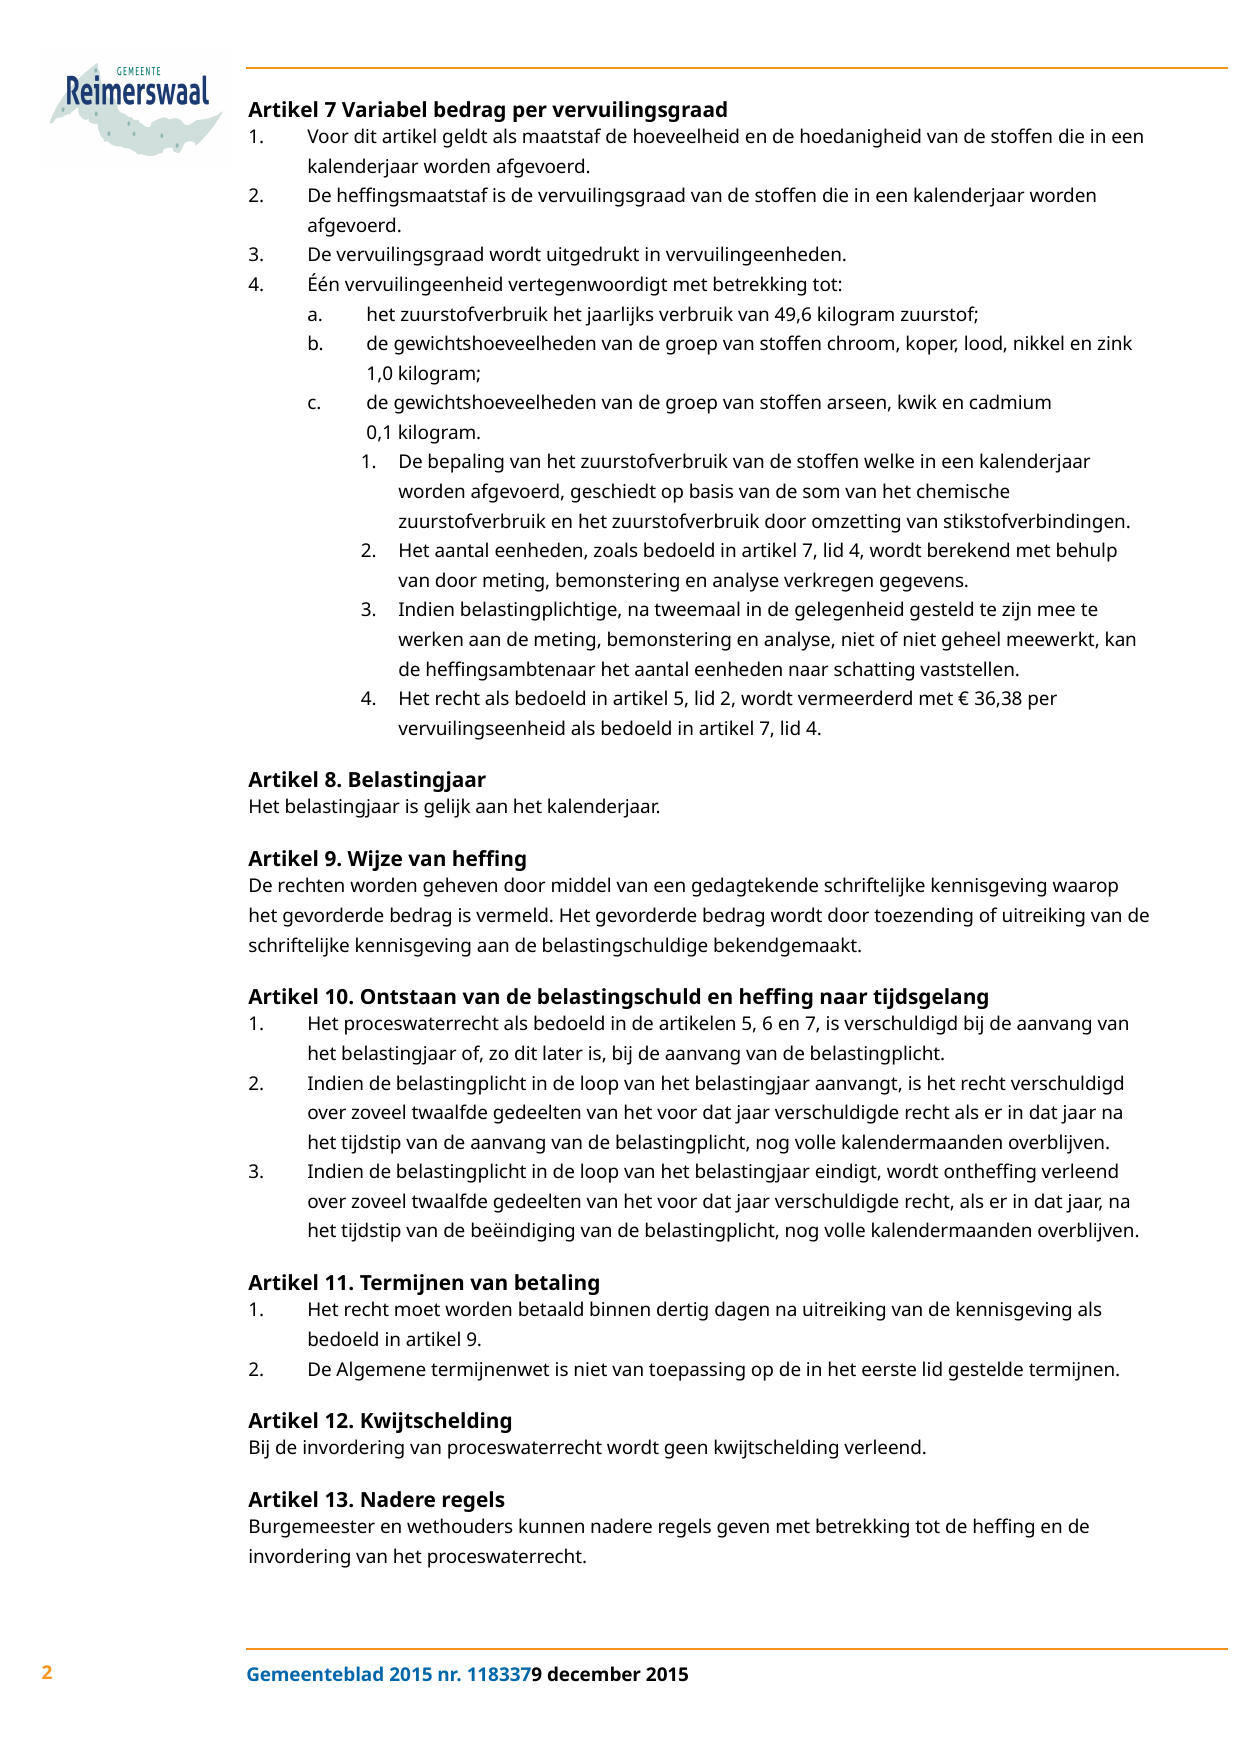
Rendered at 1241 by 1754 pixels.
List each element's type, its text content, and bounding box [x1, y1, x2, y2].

text Artikel 13. Nadere regels [248, 1485, 1152, 1513]
list Indien de belastingplicht in de loop van het belastingjaar aanvangt, is het recht verschuldigd over zoveel twaalfde gedeelten van het voor dat jaar verschuldigde recht als er in dat jaar na het tijdstip van de aanvang van de belastingplicht, nog volle kalendermaanden overblijven. [248, 1070, 1152, 1155]
list Het recht als bedoeld in artikel 5, lid 2, wordt vermeerderd met € 36,38 per vervuilingseenheid als bedoeld in artikel 7, lid 4. [361, 685, 1152, 741]
list De bepaling van het zuurstofverbruik van de stoffen welke in een kalenderjaar worden afgevoerd, geschiedt op basis van de som van het chemische zuurstofverbruik en het zuurstofverbruik door omzetting van stikstofverbindingen. [361, 449, 1152, 533]
text Artikel 8. Belastingjaar [248, 765, 1152, 794]
list De vervuilingsgraad wordt uitgedrukt in vervuilingeenheden. [248, 242, 1152, 267]
text Bij de invordering van proceswaterrecht wordt geen kwijtschelding verleend. [248, 1434, 1152, 1460]
list Het proceswaterrecht als bedoeld in de artikelen 5, 6 en 7, is verschuldigd bij de aanvang van het belastingjaar of, zo dit later is, bij de aanvang van de belastingplicht. [248, 1011, 1152, 1066]
picture [41, 47, 231, 172]
list Indien belastingplichtige, na tweemaal in de gelegenheid gesteld te zijn mee te werken aan de meting, bemonstering en analyse, niet of niet geheel meewerkt, kan de heffingsambtenaar het aantal eenheden naar schatting vaststellen. [361, 597, 1152, 681]
text Burgemeester en wethouders kunnen nadere regels geven met betrekking tot de heffing en de invordering van het proceswaterrecht. [248, 1513, 1152, 1569]
text Artikel 7 Variabel bedrag per vervuilingsgraad [248, 95, 1152, 123]
text Artikel 10. Ontstaan van de belastingschuld en heffing naar tijdsgelang [248, 982, 1152, 1011]
list De Algemene termijnenwet is niet van toepassing op de in het eerste lid gestelde termijnen. [248, 1356, 1152, 1381]
list de gewichtshoeveelheden van de groep van stoffen chroom, koper, lood, nikkel en zink 1,0 kilogram; [307, 330, 1152, 386]
text Artikel 9. Wijze van heffing [248, 844, 1152, 873]
text Het belastingjaar is gelijk aan het kalenderjaar. [248, 794, 1152, 819]
text Artikel 11. Termijnen van betaling [248, 1268, 1152, 1297]
list Indien de belastingplicht in de loop van het belastingjaar eindigt, wordt ontheffing verleend over zoveel twaalfde gedeelten van het voor dat jaar verschuldigde recht, als er in dat jaar, na het tijdstip van de beëindiging van de belastingplicht, nog volle kalendermaanden overblijven. [248, 1158, 1152, 1243]
list het zuurstofverbruik het jaarlijks verbruik van 49,6 kilogram zuurstof; [307, 301, 1152, 326]
text Artikel 12. Kwijtschelding [248, 1406, 1152, 1434]
list Het aantal eenheden, zoals bedoeld in artikel 7, lid 4, wordt berekend met behulp van door meting, bemonstering en analyse verkregen gegevens. [361, 537, 1152, 593]
text De rechten worden geheven door middel van een gedagtekende schriftelijke kennisgeving waarop het gevorderde bedrag is vermeld. Het gevorderde bedrag wordt door toezending of uitreiking van de schriftelijke kennisgeving aan de belastingschuldige bekendgemaakt. [248, 873, 1152, 957]
list Het recht moet worden betaald binnen dertig dagen na uitreiking van de kennisgeving als bedoeld in artikel 9. [248, 1297, 1152, 1352]
list de gewichtshoeveelheden van de groep van stoffen arseen, kwik en cadmium 0,1 kilogram. [307, 389, 1152, 445]
list De heffingsmaatstaf is de vervuilingsgraad van de stoffen die in een kalenderjaar worden afgevoerd. [248, 182, 1152, 238]
list Één vervuilingeenheid vertegenwoordigt met betrekking tot: [248, 271, 1152, 297]
list Voor dit artikel geldt als maatstaf de hoeveelheid en de hoedanigheid van de stoffen die in een kalenderjaar worden afgevoerd. [248, 123, 1152, 178]
